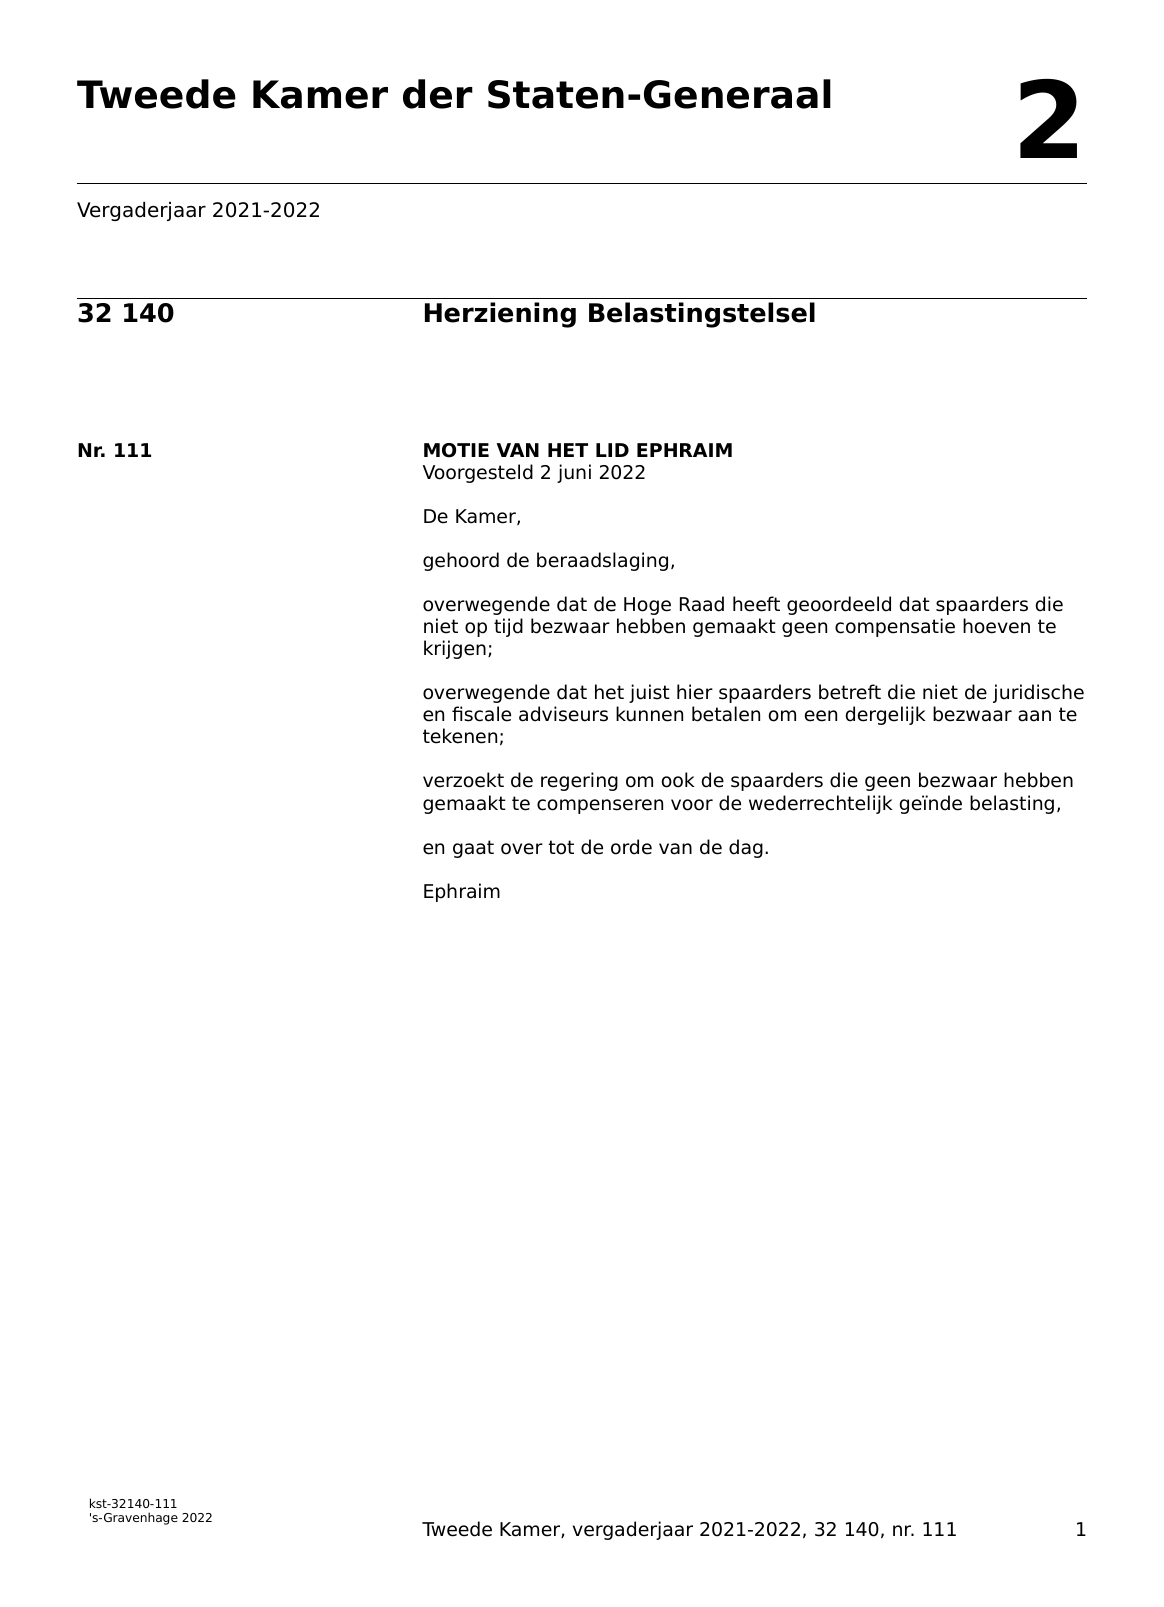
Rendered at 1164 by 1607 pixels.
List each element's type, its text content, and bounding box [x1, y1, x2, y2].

text overwegende dat het juist hier spaarders betreft die niet de juridische en fiscale adviseurs kunnen betalen om een dergelijk bezwaar aan te tekenen; [422, 682, 1087, 748]
text en gaat over tot de orde van de dag. [422, 837, 1087, 858]
text 's-Gravenhage 2022 [88, 1511, 323, 1525]
text kst-32140-111 [88, 1497, 323, 1511]
subtitle 32 140 Herziening Belastingstelsel [77, 299, 1087, 329]
table_header 2 [886, 59, 1087, 183]
text overwegende dat de Hoge Raad heeft geoordeeld dat spaarders die niet op tijd bezwaar hebben gemaakt geen compensatie hoeven te krijgen; [422, 594, 1087, 660]
text gehoord de beraadslaging, [422, 550, 1087, 572]
text Ephraim [422, 881, 1087, 903]
table_cell Vergaderjaar 2021-2022 [77, 184, 1087, 298]
text Voorgesteld 2 juni 2022 [422, 462, 1087, 484]
text verzoekt de regering om ook de spaarders die geen bezwaar hebben gemaakt te compenseren voor de wederrechtelijk geïnde belasting, [422, 770, 1087, 814]
subtitle Nr. 111 MOTIE VAN HET LID EPHRAIM [77, 440, 1087, 462]
text De Kamer, [422, 506, 1087, 528]
table_header Tweede Kamer der Staten-Generaal [77, 59, 886, 183]
